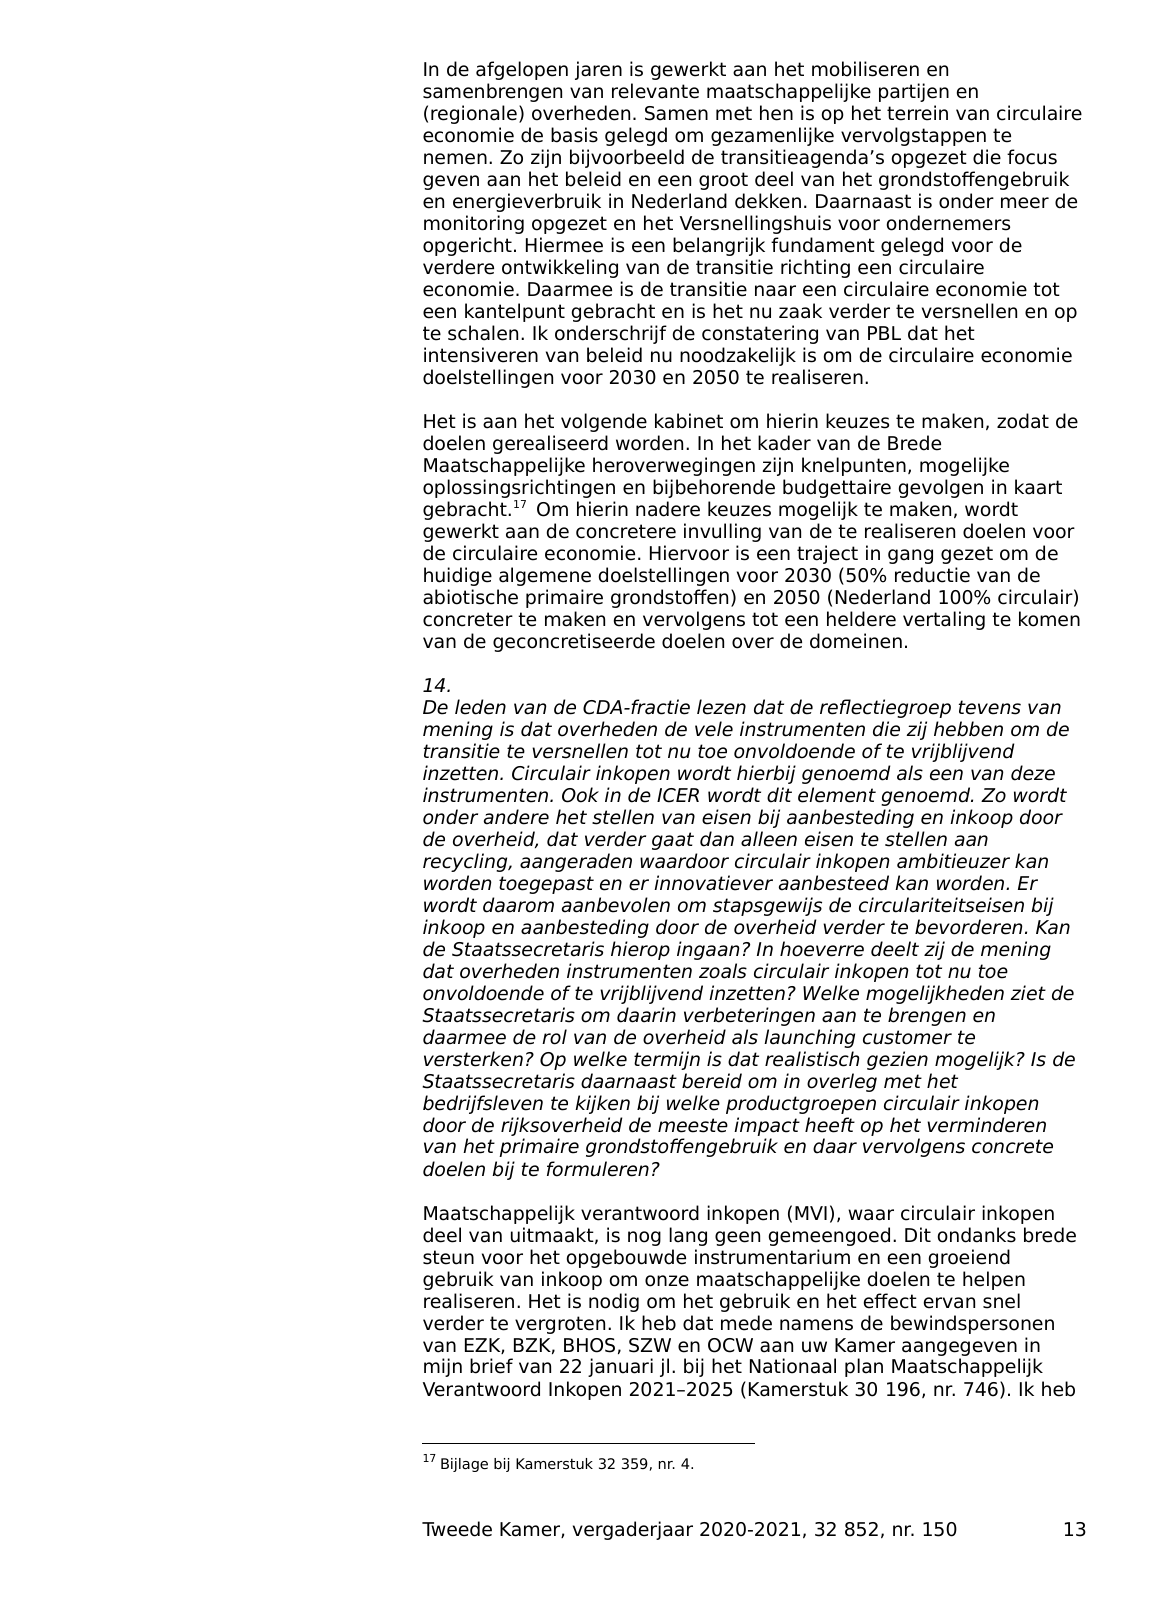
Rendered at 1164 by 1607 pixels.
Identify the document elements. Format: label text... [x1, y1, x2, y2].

text De leden van de CDA-fractie lezen dat de reflectiegroep tevens van mening is dat overheden de vele instrumenten die zij hebben om de transitie te versnellen tot nu toe onvoldoende of te vrijblijvend inzetten. Circulair inkopen wordt hierbij genoemd als een van deze instrumenten. Ook in de ICER wordt dit element genoemd. Zo wordt onder andere het stellen van eisen bij aanbesteding en inkoop door de overheid, dat verder gaat dan alleen eisen te stellen aan recycling, aangeraden waardoor circulair inkopen ambitieuzer kan worden toegepast en er innovatiever aanbesteed kan worden. Er wordt daarom aanbevolen om stapsgewijs de circulariteitseisen bij inkoop en aanbesteding door de overheid verder te bevorderen. Kan de Staatssecretaris hierop ingaan? In hoeverre deelt zij de mening dat overheden instrumenten zoals circulair inkopen tot nu toe onvoldoende of te vrijblijvend inzetten? Welke mogelijkheden ziet de Staatssecretaris om daarin verbeteringen aan te brengen en daarmee de rol van de overheid als launching customer te versterken? Op welke termijn is dat realistisch gezien mogelijk? Is de Staatssecretaris daarnaast bereid om in overleg met het bedrijfsleven te kijken bij welke productgroepen circulair inkopen door de rijksoverheid de meeste impact heeft op het verminderen van het primaire grondstoffengebruik en daar vervolgens concrete doelen bij te formuleren? [422, 697, 1087, 1180]
text 14. [422, 675, 1087, 697]
text Maatschappelijk verantwoord inkopen (MVI), waar circulair inkopen deel van uitmaakt, is nog lang geen gemeengoed. Dit ondanks brede steun voor het opgebouwde instrumentarium en een groeiend gebruik van inkoop om onze maatschappelijke doelen te helpen realiseren. Het is nodig om het gebruik en het effect ervan snel verder te vergroten. Ik heb dat mede namens de bewindspersonen van EZK, BZK, BHOS, SZW en OCW aan uw Kamer aangegeven in mijn brief van 22 januari jl. bij het Nationaal plan Maatschappelijk Verantwoord Inkopen 2021–2025 (Kamerstuk 30 196, nr. 746). Ik heb [422, 1203, 1087, 1400]
text Bijlage bij Kamerstuk 32 359, nr. 4. [422, 1452, 1087, 1474]
text In de afgelopen jaren is gewerkt aan het mobiliseren en samenbrengen van relevante maatschappelijke partijen en (regionale) overheden. Samen met hen is op het terrein van circulaire economie de basis gelegd om gezamenlijke vervolgstappen te nemen. Zo zijn bijvoorbeeld de transitieagenda’s opgezet die focus geven aan het beleid en een groot deel van het grondstoffengebruik en energieverbruik in Nederland dekken. Daarnaast is onder meer de monitoring opgezet en het Versnellingshuis voor ondernemers opgericht. Hiermee is een belangrijk fundament gelegd voor de verdere ontwikkeling van de transitie richting een circulaire economie. Daarmee is de transitie naar een circulaire economie tot een kantelpunt gebracht en is het nu zaak verder te versnellen en op te schalen. Ik onderschrijf de constatering van PBL dat het intensiveren van beleid nu noodzakelijk is om de circulaire economie doelstellingen voor 2030 en 2050 te realiseren. [422, 59, 1087, 389]
text Het is aan het volgende kabinet om hierin keuzes te maken, zodat de doelen gerealiseerd worden. In het kader van de Brede Maatschappelijke heroverwegingen zijn knelpunten, mogelijke oplossingsrichtingen en bijbehorende budgettaire gevolgen in kaart gebracht. Om hierin nadere keuzes mogelijk te maken, wordt gewerkt aan de concretere invulling van de te realiseren doelen voor de circulaire economie. Hiervoor is een traject in gang gezet om de huidige algemene doelstellingen voor 2030 (50% reductie van de abiotische primaire grondstoffen) en 2050 (Nederland 100% circulair) concreter te maken en vervolgens tot een heldere vertaling te komen van de geconcretiseerde doelen over de domeinen. [422, 411, 1087, 653]
